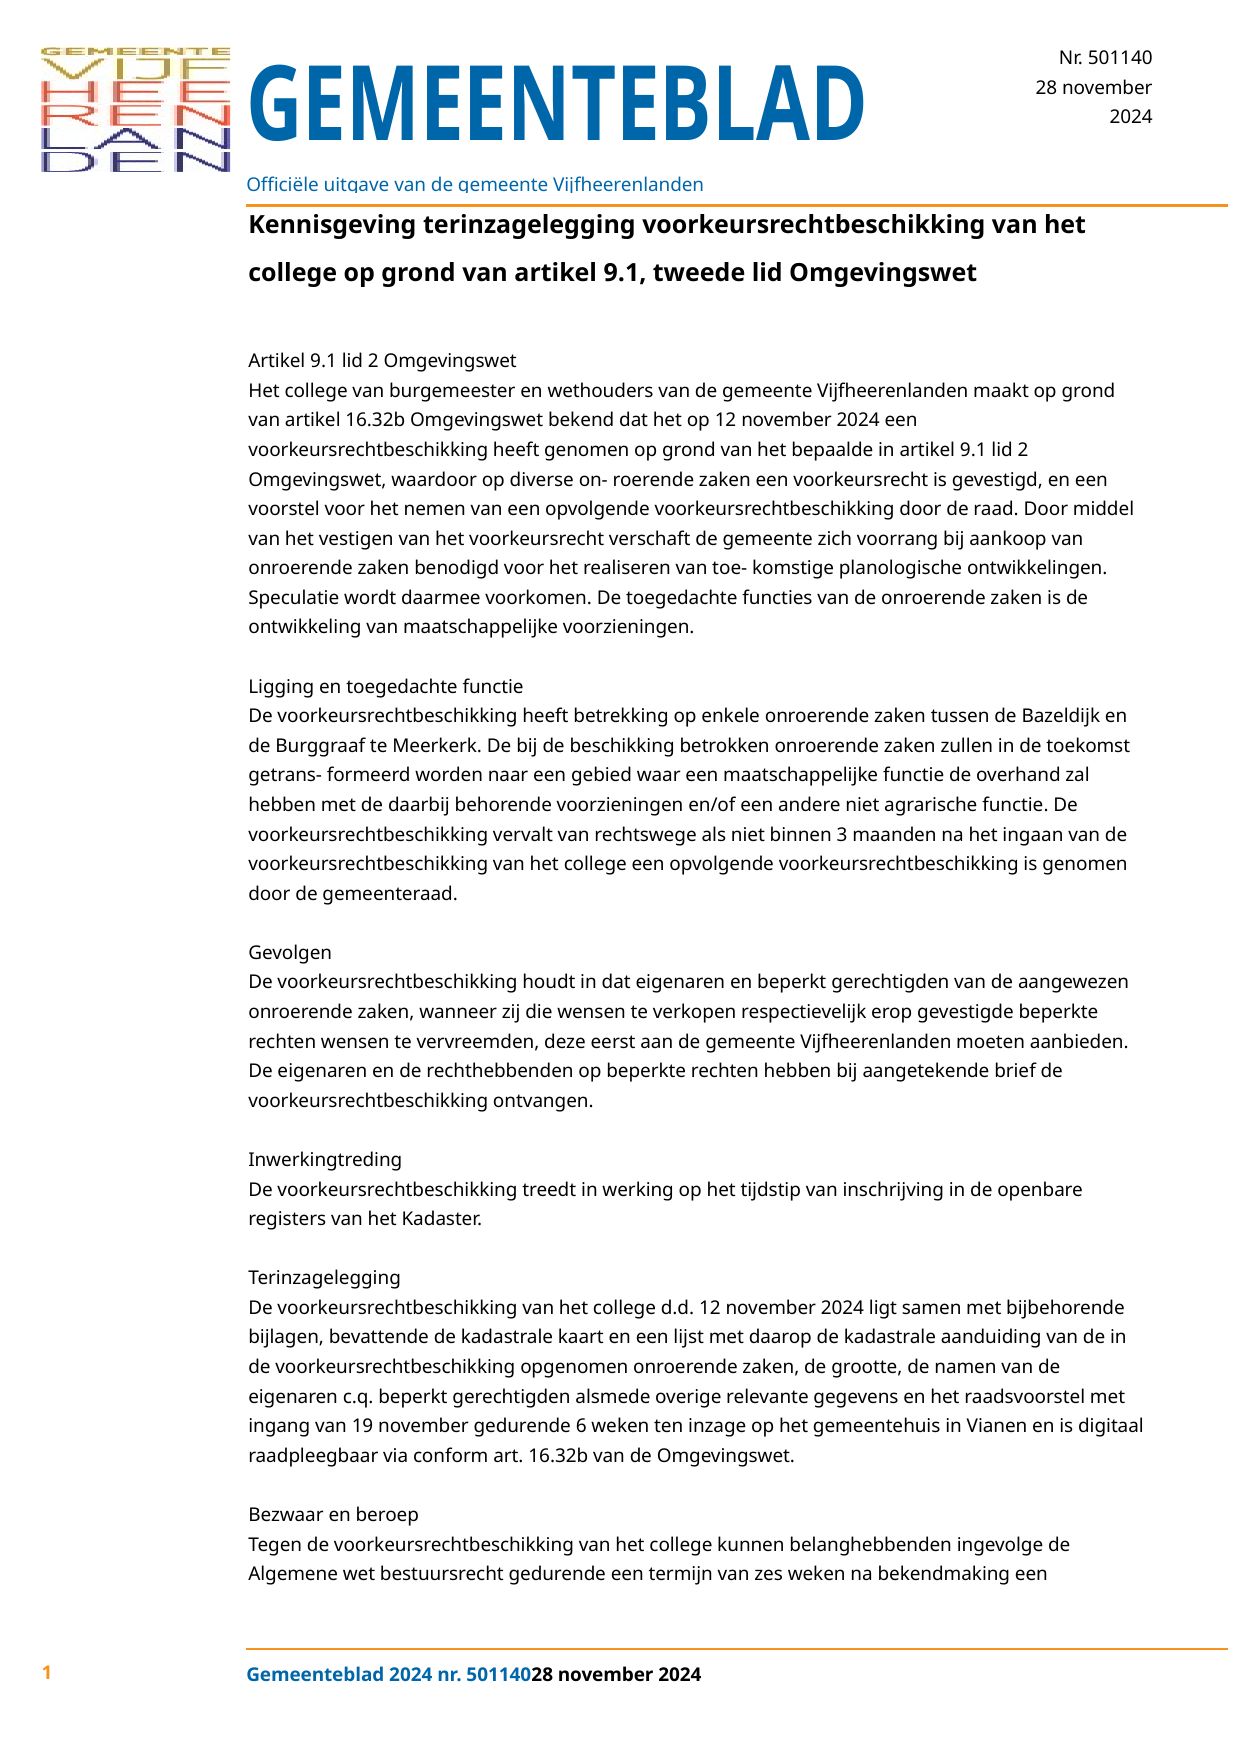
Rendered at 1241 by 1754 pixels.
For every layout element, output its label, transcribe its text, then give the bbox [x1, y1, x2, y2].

text Artikel 9.1 lid 2 Omgevingswet [248, 347, 1152, 373]
text De voorkeursrechtbeschikking houdt in dat eigenaren en beperkt gerechtigden van de aangewezen onroerende zaken, wanneer zij die wensen te verkopen respectievelijk erop gevestigde beperkte rechten wensen te vervreemden, deze eerst aan de gemeente Vijfheerenlanden moeten aanbieden. De eigenaren en de rechthebbenden op beperkte rechten hebben bij aangetekende brief de voorkeursrechtbeschikking ontvangen. [248, 969, 1152, 1113]
text Kennisgeving terinzagelegging voorkeursrechtbeschikking van het college op grond van artikel 9.1, tweede lid Omgevingswet [248, 207, 1152, 288]
text De voorkeursrechtbeschikking heeft betrekking op enkele onroerende zaken tussen de Bazeldijk en de Burggraaf te Meerkerk. De bij de beschikking betrokken onroerende zaken zullen in de toekomst getrans- formeerd worden naar een gebied waar een maatschappelijke functie de overhand zal hebben met de daarbij behorende voorzieningen en/of een andere niet agrarische functie. De voorkeursrechtbeschikking vervalt van rechtswege als niet binnen 3 maanden na het ingaan van de voorkeursrechtbeschikking van het college een opvolgende voorkeursrechtbeschikking is genomen door de gemeenteraad. [248, 702, 1152, 906]
picture [41, 47, 231, 172]
text De voorkeursrechtbeschikking treedt in werking op het tijdstip van inschrijving in de openbare registers van het Kadaster. [248, 1176, 1152, 1231]
text Ligging en toegedachte functie [248, 673, 1152, 699]
text De voorkeursrechtbeschikking van het college d.d. 12 november 2024 ligt samen met bijbehorende bijlagen, bevattende de kadastrale kaart en een lijst met daarop de kadastrale aanduiding van de in de voorkeursrechtbeschikking opgenomen onroerende zaken, de grootte, de namen van de eigenaren c.q. beperkt gerechtigden alsmede overige relevante gegevens en het raadsvoorstel met ingang van 19 november gedurende 6 weken ten inzage op het gemeentehuis in Vianen en is digitaal raadpleegbaar via conform art. 16.32b van de Omgevingswet. [248, 1294, 1152, 1468]
text Terinzagelegging [248, 1264, 1152, 1290]
text Gevolgen [248, 939, 1152, 965]
text Bezwaar en beroep [248, 1501, 1152, 1527]
text Inwerkingtreding [248, 1146, 1152, 1172]
text Tegen de voorkeursrechtbeschikking van het college kunnen belanghebbenden ingevolge de Algemene wet bestuursrecht gedurende een termijn van zes weken na bekendmaking een [248, 1531, 1152, 1586]
text Het college van burgemeester en wethouders van de gemeente Vijfheerenlanden maakt op grond van artikel 16.32b Omgevingswet bekend dat het op 12 november 2024 een voorkeursrechtbeschikking heeft genomen op grond van het bepaalde in artikel 9.1 lid 2 Omgevingswet, waardoor op diverse on- roerende zaken een voorkeursrecht is gevestigd, en een voorstel voor het nemen van een opvolgende voorkeursrechtbeschikking door de raad. Door middel van het vestigen van het voorkeursrecht verschaft de gemeente zich voorrang bij aankoop van onroerende zaken benodigd voor het realiseren van toe- komstige planologische ontwikkelingen. Speculatie wordt daarmee voorkomen. De toegedachte functies van de onroerende zaken is de ontwikkeling van maatschappelijke voorzieningen. [248, 377, 1152, 639]
